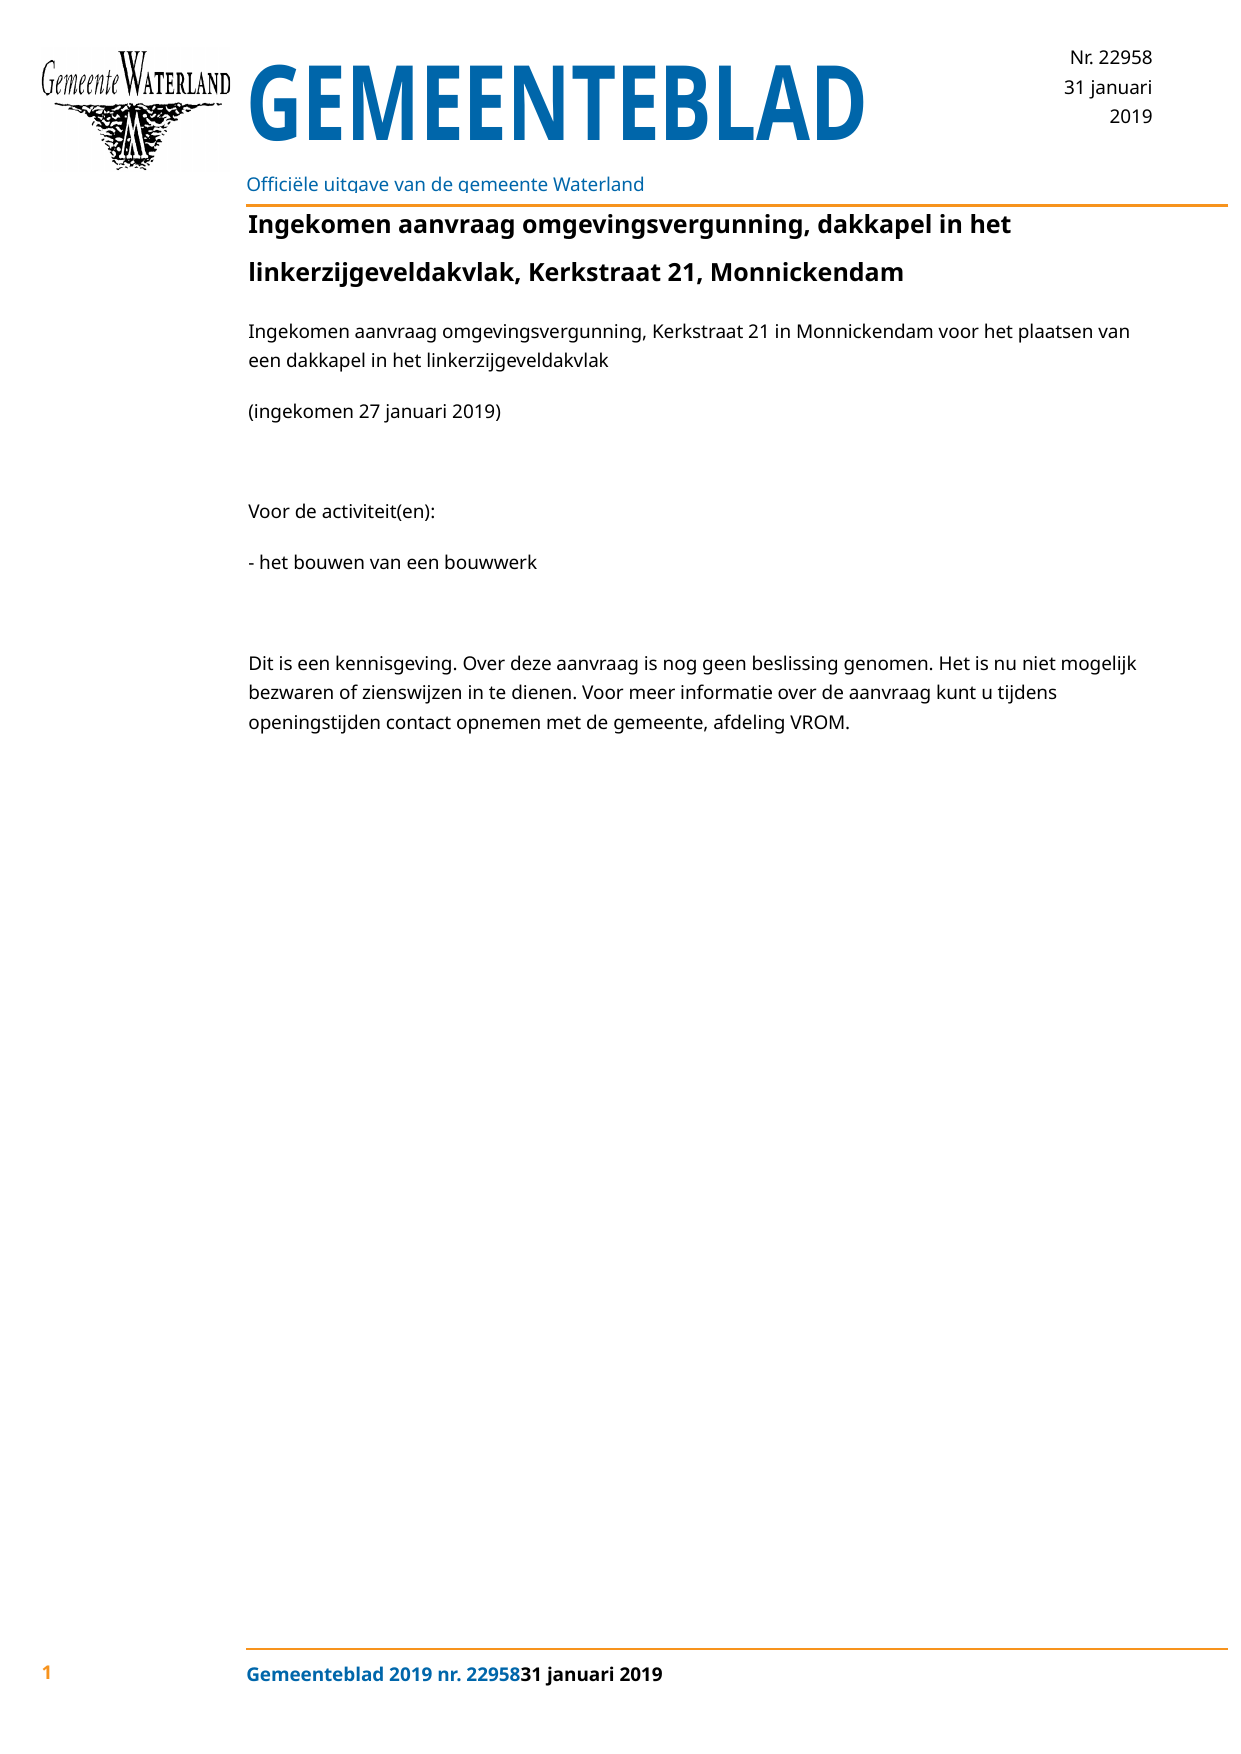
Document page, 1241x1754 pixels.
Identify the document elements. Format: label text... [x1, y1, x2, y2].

text (ingekomen 27 januari 2019) [248, 398, 1152, 424]
text Ingekomen aanvraag omgevingsvergunning, Kerkstraat 21 in Monnickendam voor het plaatsen van een dakkapel in het linkerzijgeveldakvlak [248, 318, 1152, 373]
text Dit is een kennisgeving. Over deze aanvraag is nog geen beslissing genomen. Het is nu niet mogelijk bezwaren of zienswijzen in te dienen. Voor meer informatie over de aanvraag kunt u tijdens openingstijden contact opnemen met de gemeente, afdeling VROM. [248, 650, 1152, 735]
text Voor de activiteit(en): [248, 499, 1152, 524]
picture [41, 47, 231, 172]
text Ingekomen aanvraag omgevingsvergunning, dakkapel in het linkerzijgeveldakvlak, Kerkstraat 21, Monnickendam [248, 207, 1152, 288]
text - het bouwen van een bouwwerk [248, 549, 1152, 575]
